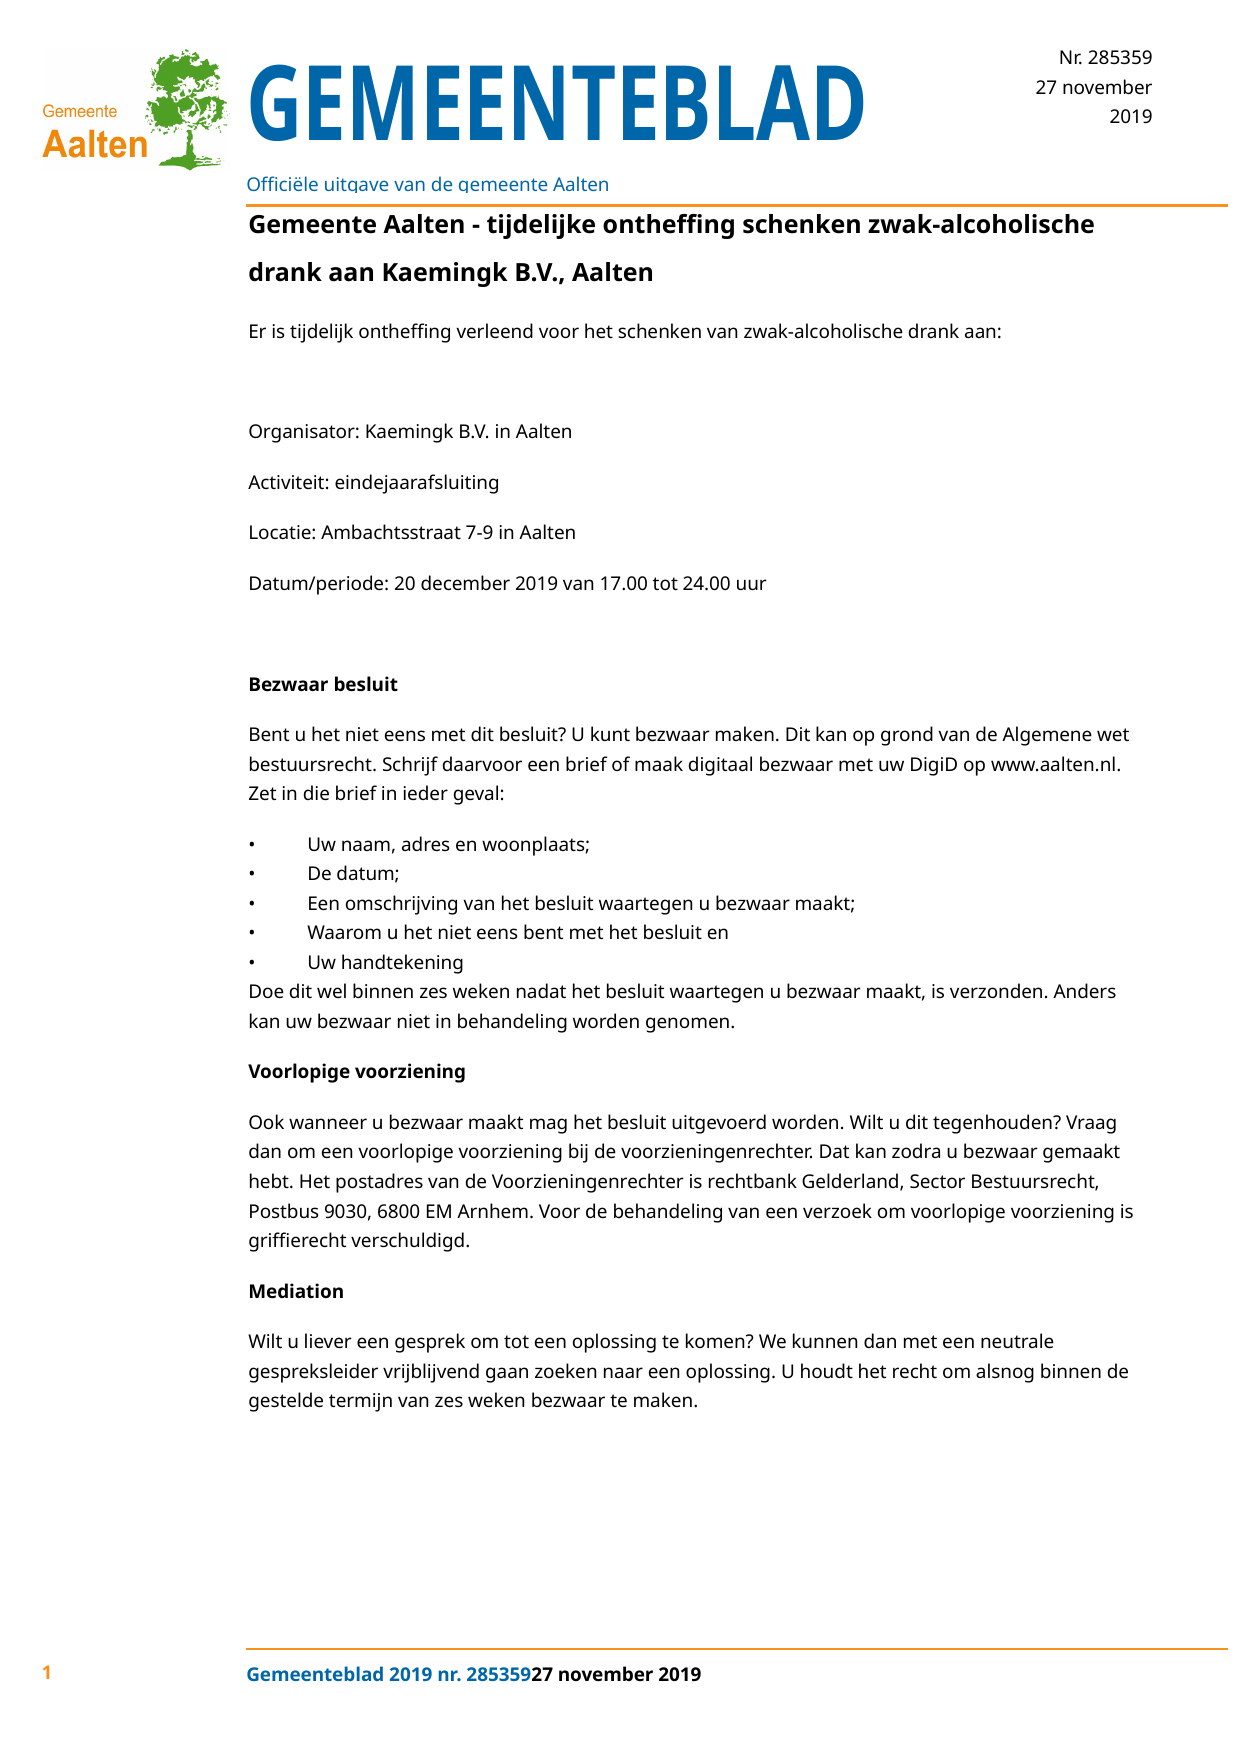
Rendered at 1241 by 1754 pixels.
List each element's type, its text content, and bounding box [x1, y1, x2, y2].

text Bent u het niet eens met dit besluit? U kunt bezwaar maken. Dit kan op grond van de Algemene wet bestuursrecht. Schrijf daarvoor een brief of maak digitaal bezwaar met uw DigiD op www.aalten.nl. Zet in die brief in ieder geval: [248, 721, 1152, 806]
text Gemeente Aalten - tijdelijke ontheffing schenken zwak-alcoholische drank aan Kaemingk B.V., Aalten [248, 207, 1152, 288]
list Uw handtekening [248, 949, 1152, 975]
text Voorlopige voorziening [248, 1059, 1152, 1084]
text Locatie: Ambachtsstraat 7-9 in Aalten [248, 519, 1152, 545]
list De datum; [248, 860, 1152, 886]
text Mediation [248, 1278, 1152, 1304]
text Datum/periode: 20 december 2019 van 17.00 tot 24.00 uur [248, 570, 1152, 596]
list Waarom u het niet eens bent met het besluit en [248, 919, 1152, 945]
text Organisator: Kaemingk B.V. in Aalten [248, 419, 1152, 444]
picture [41, 47, 231, 172]
list Een omschrijving van het besluit waartegen u bezwaar maakt; [248, 890, 1152, 916]
text Wilt u liever een gesprek om tot een oplossing te komen? We kunnen dan met een neutrale gespreksleider vrijblijvend gaan zoeken naar een oplossing. U houdt het recht om alsnog binnen de gestelde termijn van zes weken bezwaar te maken. [248, 1328, 1152, 1413]
text Doe dit wel binnen zes weken nadat het besluit waartegen u bezwaar maakt, is verzonden. Anders kan uw bezwaar niet in behandeling worden genomen. [248, 979, 1152, 1034]
list Uw naam, adres en woonplaats; [248, 831, 1152, 857]
text Bezwaar besluit [248, 671, 1152, 697]
text Ook wanneer u bezwaar maakt mag het besluit uitgevoerd worden. Wilt u dit tegenhouden? Vraag dan om een voorlopige voorziening bij de voorzieningenrechter. Dat kan zodra u bezwaar gemaakt hebt. Het postadres van de Voorzieningenrechter is rechtbank Gelderland, Sector Bestuursrecht, Postbus 9030, 6800 EM Arnhem. Voor de behandeling van een verzoek om voorlopige voorziening is griffierecht verschuldigd. [248, 1109, 1152, 1253]
text Er is tijdelijk ontheffing verleend voor het schenken van zwak-alcoholische drank aan: [248, 318, 1152, 344]
text Activiteit: eindejaarafsluiting [248, 469, 1152, 495]
